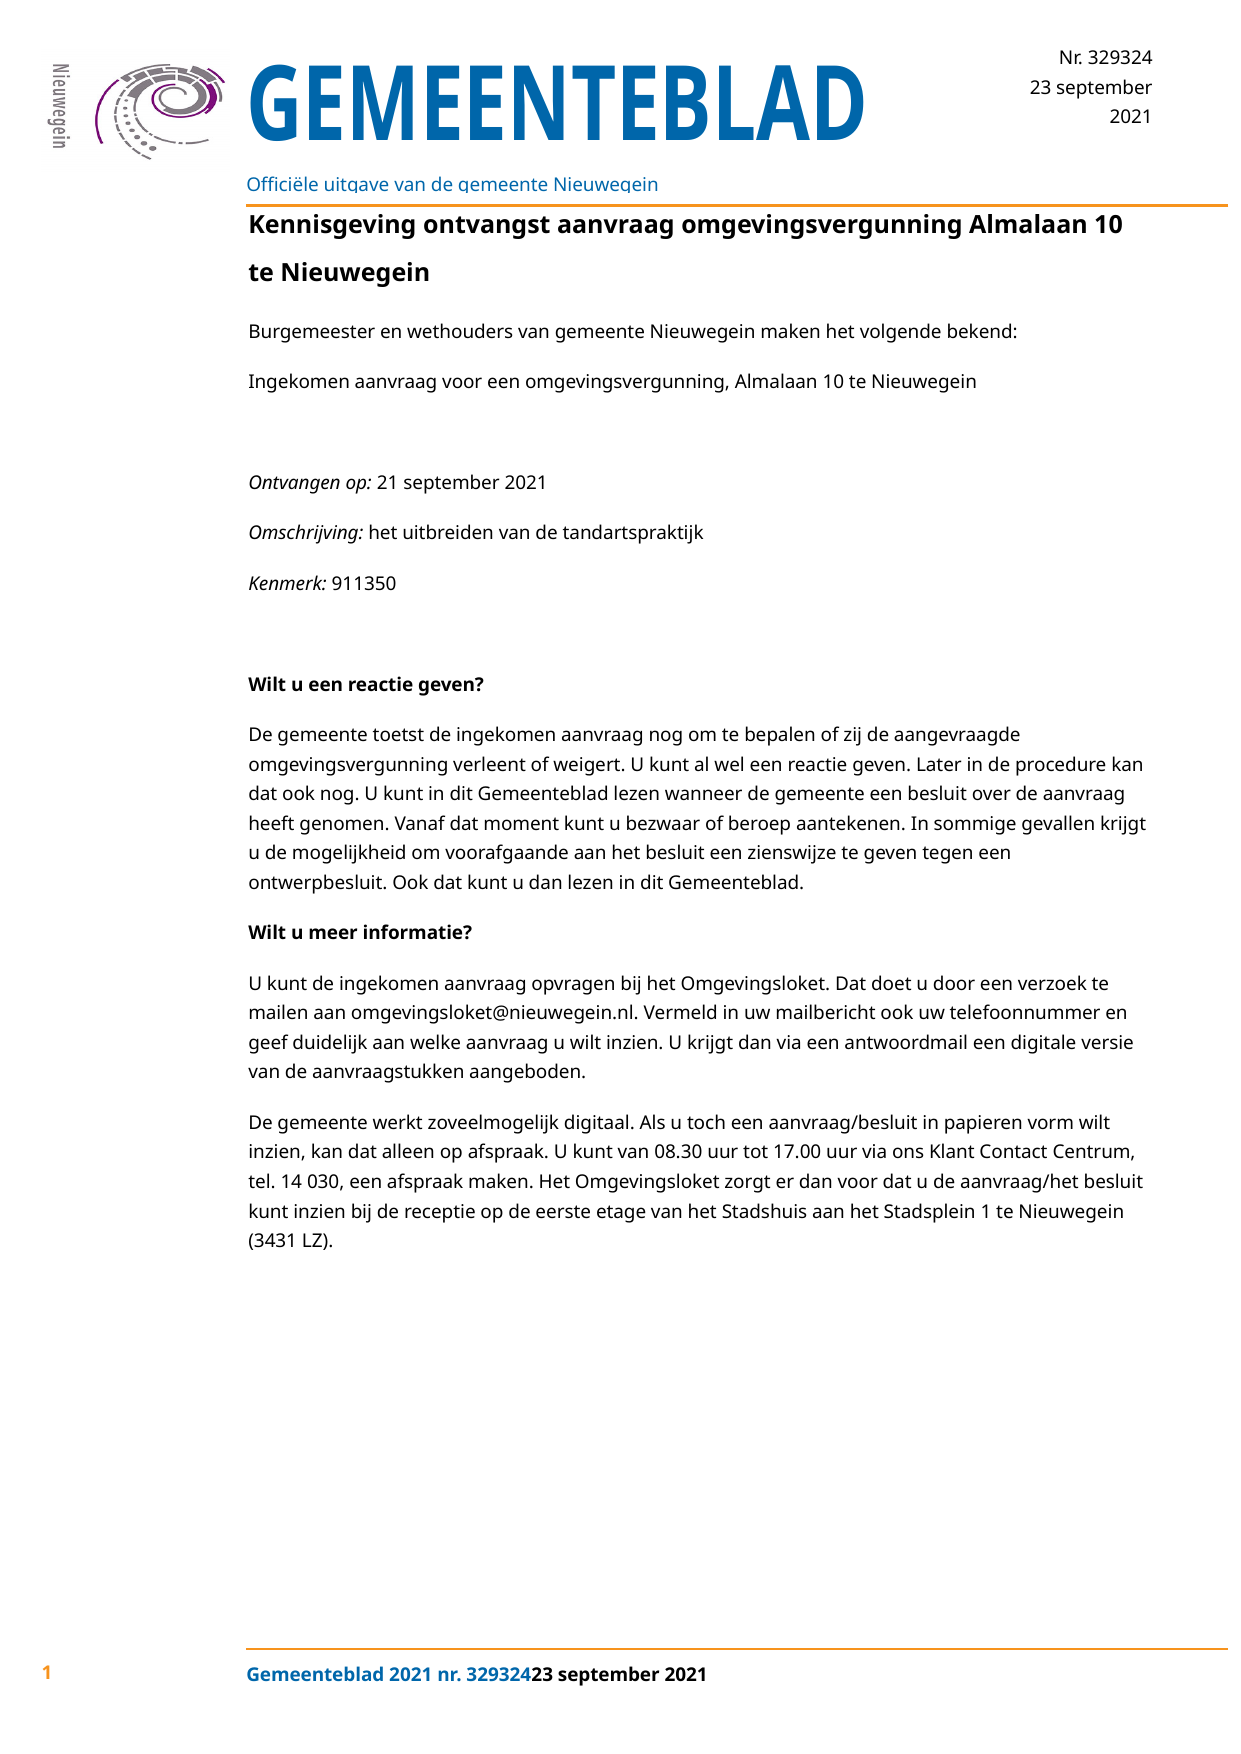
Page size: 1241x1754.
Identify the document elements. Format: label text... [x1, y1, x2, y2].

text Ontvangen op: 21 september 2021 [248, 469, 1152, 495]
text U kunt de ingekomen aanvraag opvragen bij het Omgevingsloket. Dat doet u door een verzoek te mailen aan omgevingsloket@nieuwegein.nl. Vermeld in uw mailbericht ook uw telefoonnummer en geef duidelijk aan welke aanvraag u wilt inzien. U krijgt dan via een antwoordmail een digitale versie van de aanvraagstukken aangeboden. [248, 970, 1152, 1084]
text Burgemeester en wethouders van gemeente Nieuwegein maken het volgende bekend: [248, 318, 1152, 344]
text De gemeente werkt zoveelmogelijk digitaal. Als u toch een aanvraag/besluit in papieren vorm wilt inzien, kan dat alleen op afspraak. U kunt van 08.30 uur tot 17.00 uur via ons Klant Contact Centrum, tel. 14 030, een afspraak maken. Het Omgevingsloket zorgt er dan voor dat u de aanvraag/het besluit kunt inzien bij de receptie op de eerste etage van het Stadshuis aan het Stadsplein 1 te Nieuwegein (3431 LZ). [248, 1109, 1152, 1253]
text Wilt u meer informatie? [248, 919, 1152, 945]
text Kenmerk: 911350 [248, 570, 1152, 596]
text Wilt u een reactie geven? [248, 671, 1152, 697]
text Kennisgeving ontvangst aanvraag omgevingsvergunning Almalaan 10 te Nieuwegein [248, 207, 1152, 288]
picture [41, 47, 231, 172]
text Ingekomen aanvraag voor een omgevingsvergunning, Almalaan 10 te Nieuwegein [248, 368, 1152, 394]
text De gemeente toetst de ingekomen aanvraag nog om te bepalen of zij de aangevraagde omgevingsvergunning verleent of weigert. U kunt al wel een reactie geven. Later in de procedure kan dat ook nog. U kunt in dit Gemeenteblad lezen wanneer de gemeente een besluit over de aanvraag heeft genomen. Vanaf dat moment kunt u bezwaar of beroep aantekenen. In sommige gevallen krijgt u de mogelijkheid om voorafgaande aan het besluit een zienswijze te geven tegen een ontwerpbesluit. Ook dat kunt u dan lezen in dit Gemeenteblad. [248, 721, 1152, 895]
text Omschrijving: het uitbreiden van de tandartspraktijk [248, 519, 1152, 545]
